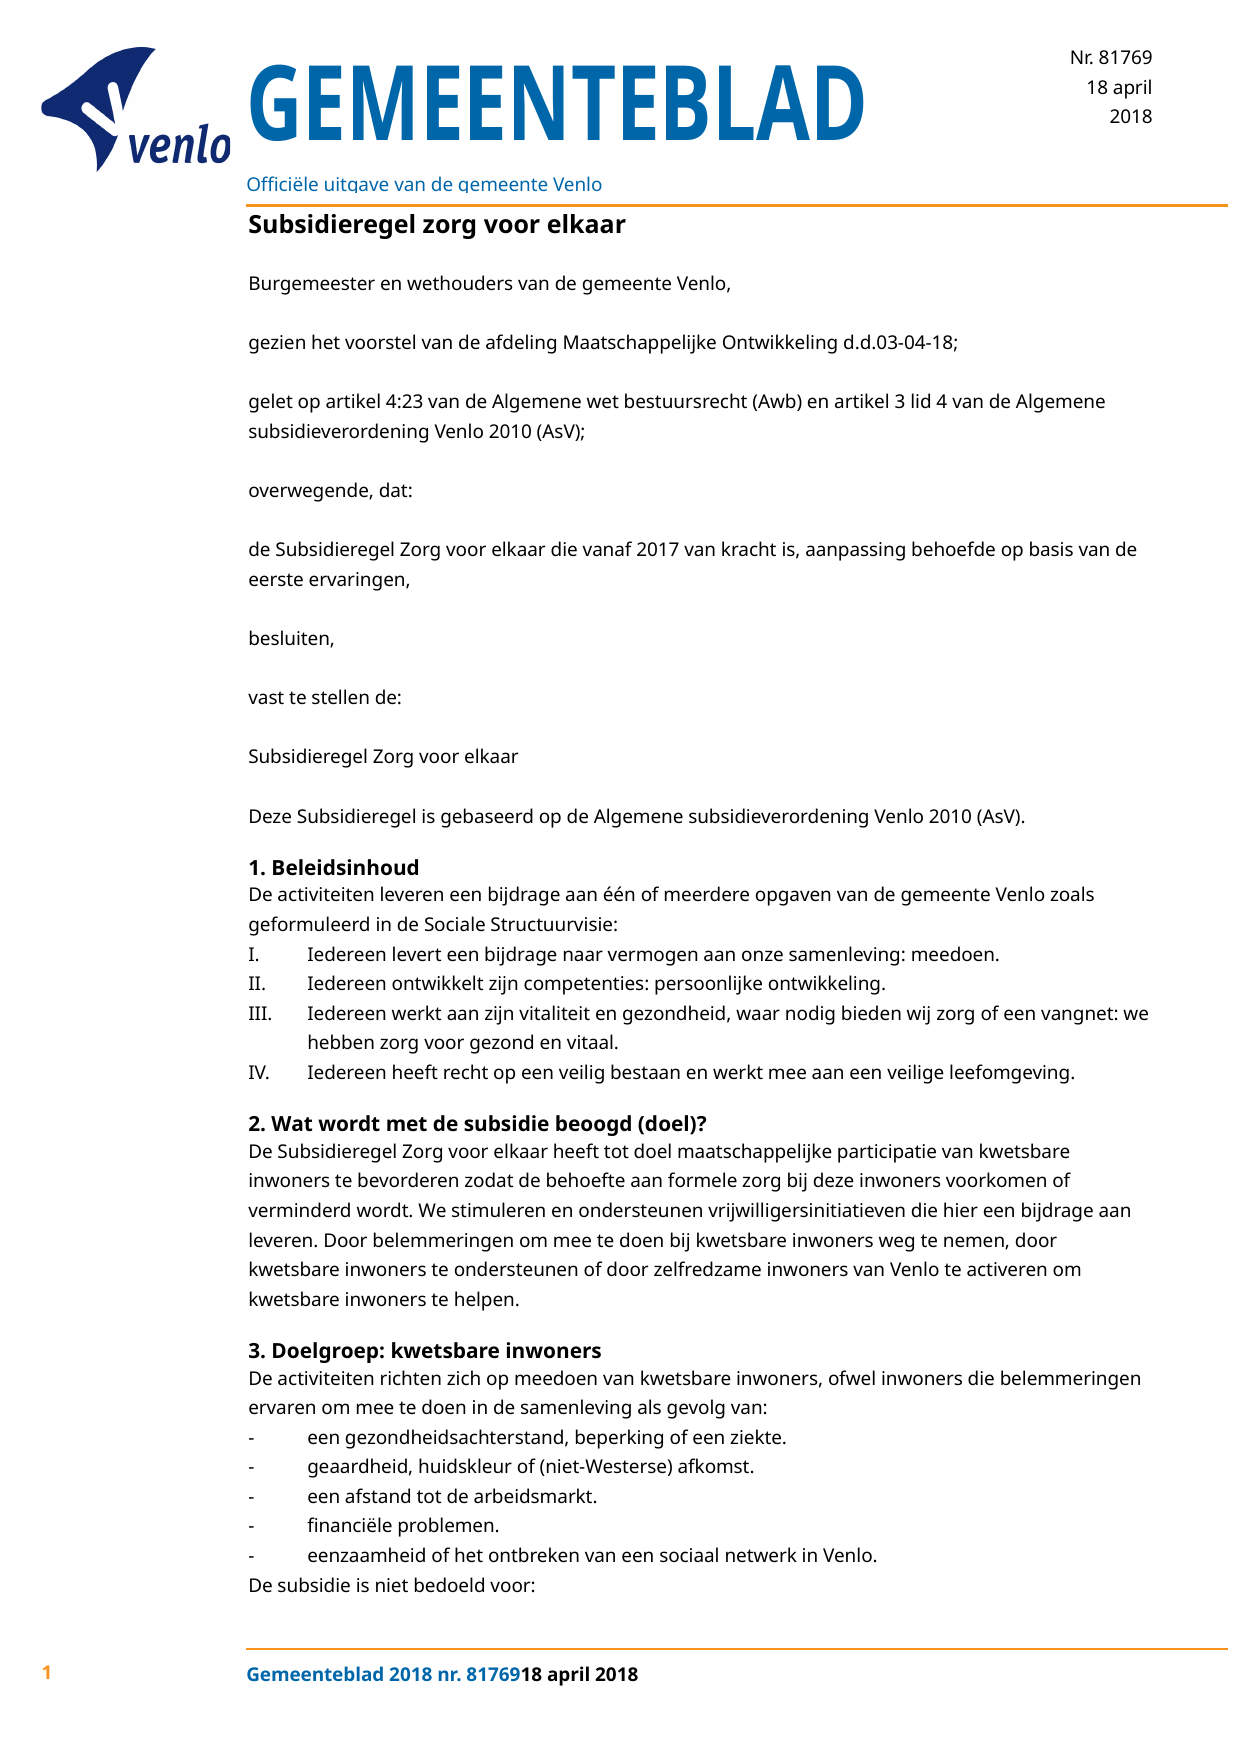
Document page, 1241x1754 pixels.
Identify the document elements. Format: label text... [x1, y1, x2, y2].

text 3. Doelgroep: kwetsbare inwoners [248, 1336, 1152, 1365]
text de Subsidieregel Zorg voor elkaar die vanaf 2017 van kracht is, aanpassing behoefde op basis van de eerste ervaringen, [248, 537, 1152, 592]
text vast te stellen de: [248, 684, 1152, 710]
list Iedereen ontwikkelt zijn competenties: persoonlijke ontwikkeling. [248, 970, 1152, 996]
text gelet op artikel 4:23 van de Algemene wet bestuursrecht (Awb) en artikel 3 lid 4 van de Algemene subsidieverordening Venlo 2010 (AsV); [248, 389, 1152, 444]
text De Subsidieregel Zorg voor elkaar heeft tot doel maatschappelijke participatie van kwetsbare inwoners te bevorderen zodat de behoefte aan formele zorg bij deze inwoners voorkomen of verminderd wordt. We stimuleren en ondersteunen vrijwilligersinitiatieven die hier een bijdrage aan leveren. Door belemmeringen om mee te doen bij kwetsbare inwoners weg te nemen, door kwetsbare inwoners te ondersteunen of door zelfredzame inwoners van Venlo te activeren om kwetsbare inwoners te helpen. [248, 1138, 1152, 1312]
list Iedereen heeft recht op een veilig bestaan en werkt mee aan een veilige leefomgeving. [248, 1059, 1152, 1085]
list financiële problemen. [248, 1513, 1152, 1538]
text De activiteiten leveren een bijdrage aan één of meerdere opgaven van de gemeente Venlo zoals geformuleerd in de Sociale Structuurvisie: [248, 882, 1152, 937]
text overwegende, dat: [248, 477, 1152, 503]
text besluiten, [248, 625, 1152, 651]
list eenzaamheid of het ontbreken van een sociaal netwerk in Venlo. [248, 1542, 1152, 1568]
text 2. Wat wordt met de subsidie beoogd (doel)? [248, 1109, 1152, 1138]
text De activiteiten richten zich op meedoen van kwetsbare inwoners, ofwel inwoners die belemmeringen ervaren om mee te doen in de samenleving als gevolg van: [248, 1365, 1152, 1420]
text gezien het voorstel van de afdeling Maatschappelijke Ontwikkeling d.d.03-04-18; [248, 329, 1152, 355]
text De subsidie is niet bedoeld voor: [248, 1572, 1152, 1598]
list een afstand tot de arbeidsmarkt. [248, 1483, 1152, 1509]
text Subsidieregel zorg voor elkaar [248, 207, 1152, 241]
text Subsidieregel Zorg voor elkaar [248, 744, 1152, 769]
list geaardheid, huidskleur of (niet-Westerse) afkomst. [248, 1453, 1152, 1479]
list een gezondheidsachterstand, beperking of een ziekte. [248, 1424, 1152, 1450]
list Iedereen levert een bijdrage naar vermogen aan onze samenleving: meedoen. [248, 941, 1152, 967]
list Iedereen werkt aan zijn vitaliteit en gezondheid, waar nodig bieden wij zorg of een vangnet: we hebben zorg voor gezond en vitaal. [248, 1000, 1152, 1055]
text Deze Subsidieregel is gebaseerd op de Algemene subsidieverordening Venlo 2010 (AsV). [248, 803, 1152, 828]
picture [41, 47, 231, 172]
text Burgemeester en wethouders van de gemeente Venlo, [248, 270, 1152, 296]
text 1. Beleidsinhoud [248, 853, 1152, 882]
